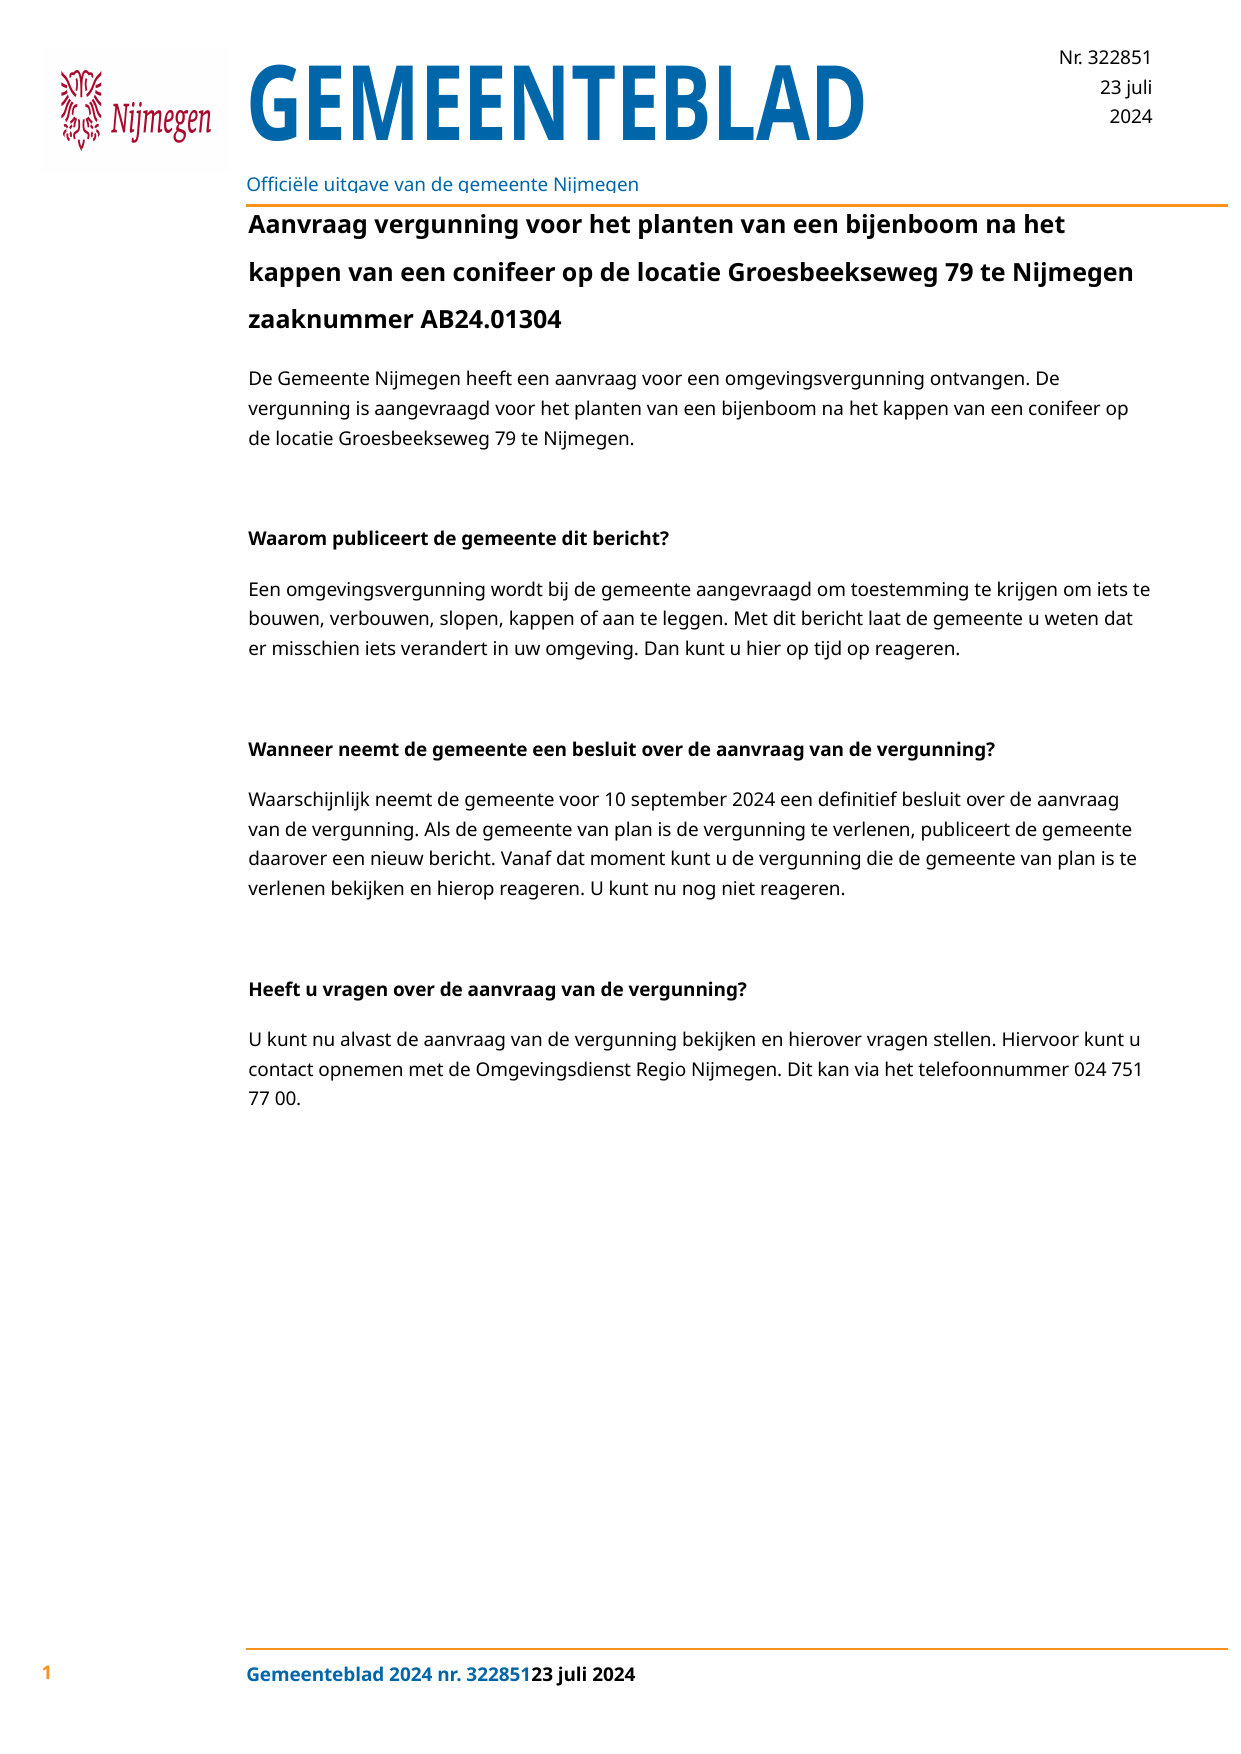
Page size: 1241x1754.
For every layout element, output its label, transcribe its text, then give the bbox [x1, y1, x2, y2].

text Aanvraag vergunning voor het planten van een bijenboom na het kappen van een conifeer op de locatie Groesbeekseweg 79 te Nijmegen zaaknummer AB24.01304 [248, 207, 1152, 336]
picture [41, 47, 231, 172]
text De Gemeente Nijmegen heeft een aanvraag voor een omgevingsvergunning ontvangen. De vergunning is aangevraagd voor het planten van een bijenboom na het kappen van een conifeer op de locatie Groesbeekseweg 79 te Nijmegen. [248, 366, 1152, 450]
text Waarom publiceert de gemeente dit bericht? [248, 526, 1152, 551]
text Wanneer neemt de gemeente een besluit over de aanvraag van de vergunning? [248, 736, 1152, 762]
text Een omgevingsvergunning wordt bij de gemeente aangevraagd om toestemming te krijgen om iets te bouwen, verbouwen, slopen, kappen of aan te leggen. Met dit bericht laat de gemeente u weten dat er misschien iets verandert in uw omgeving. Dan kunt u hier op tijd op reageren. [248, 576, 1152, 661]
text U kunt nu alvast de aanvraag van de vergunning bekijken en hierover vragen stellen. Hiervoor kunt u contact opnemen met de Omgevingsdienst Regio Nijmegen. Dit kan via het telefoonnummer 024 751 77 00. [248, 1026, 1152, 1111]
text Waarschijnlijk neemt de gemeente voor 10 september 2024 een definitief besluit over de aanvraag van de vergunning. Als de gemeente van plan is de vergunning te verlenen, publiceert de gemeente daarover een nieuw bericht. Vanaf dat moment kunt u de vergunning die de gemeente van plan is te verlenen bekijken en hierop reageren. U kunt nu nog niet reageren. [248, 786, 1152, 901]
text Heeft u vragen over de aanvraag van de vergunning? [248, 976, 1152, 1002]
